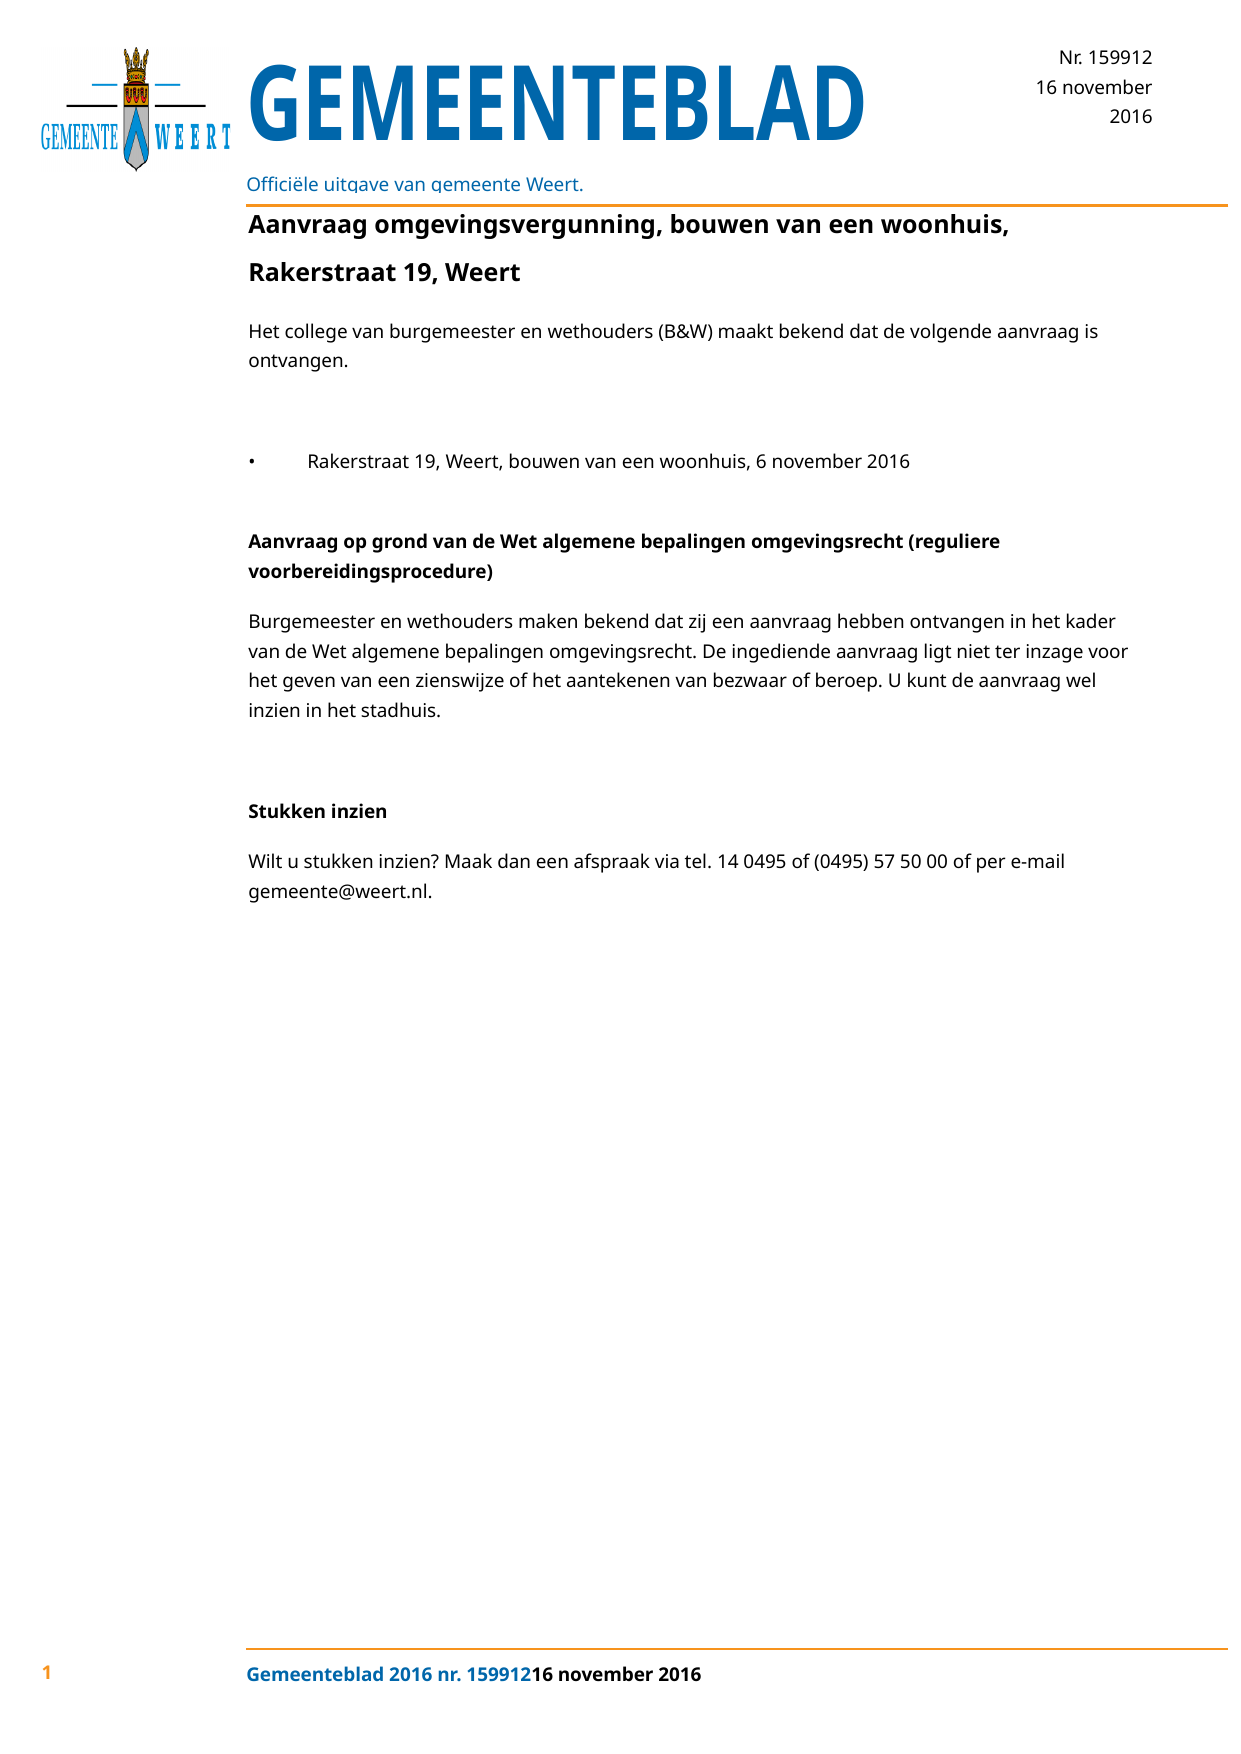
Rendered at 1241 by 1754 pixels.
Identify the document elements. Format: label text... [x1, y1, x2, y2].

text Aanvraag op grond van de Wet algemene bepalingen omgevingsrecht (reguliere voorbereidingsprocedure) [248, 528, 1152, 584]
text Wilt u stukken inzien? Maak dan een afspraak via tel. 14 0495 of (0495) 57 50 00 of per e-mail gemeente@weert.nl. [248, 848, 1152, 904]
text Burgemeester en wethouders maken bekend dat zij een aanvraag hebben ontvangen in het kader van de Wet algemene bepalingen omgevingsrecht. De ingediende aanvraag ligt niet ter inzage voor het geven van een zienswijze of het aantekenen van bezwaar of beroep. U kunt de aanvraag wel inzien in het stadhuis. [248, 608, 1152, 723]
picture [41, 47, 231, 172]
text Het college van burgemeester en wethouders (B&W) maakt bekend dat de volgende aanvraag is ontvangen. [248, 318, 1152, 373]
text Aanvraag omgevingsvergunning, bouwen van een woonhuis, Rakerstraat 19, Weert [248, 207, 1152, 288]
list Rakerstraat 19, Weert, bouwen van een woonhuis, 6 november 2016 [248, 448, 1152, 474]
text Stukken inzien [248, 798, 1152, 824]
